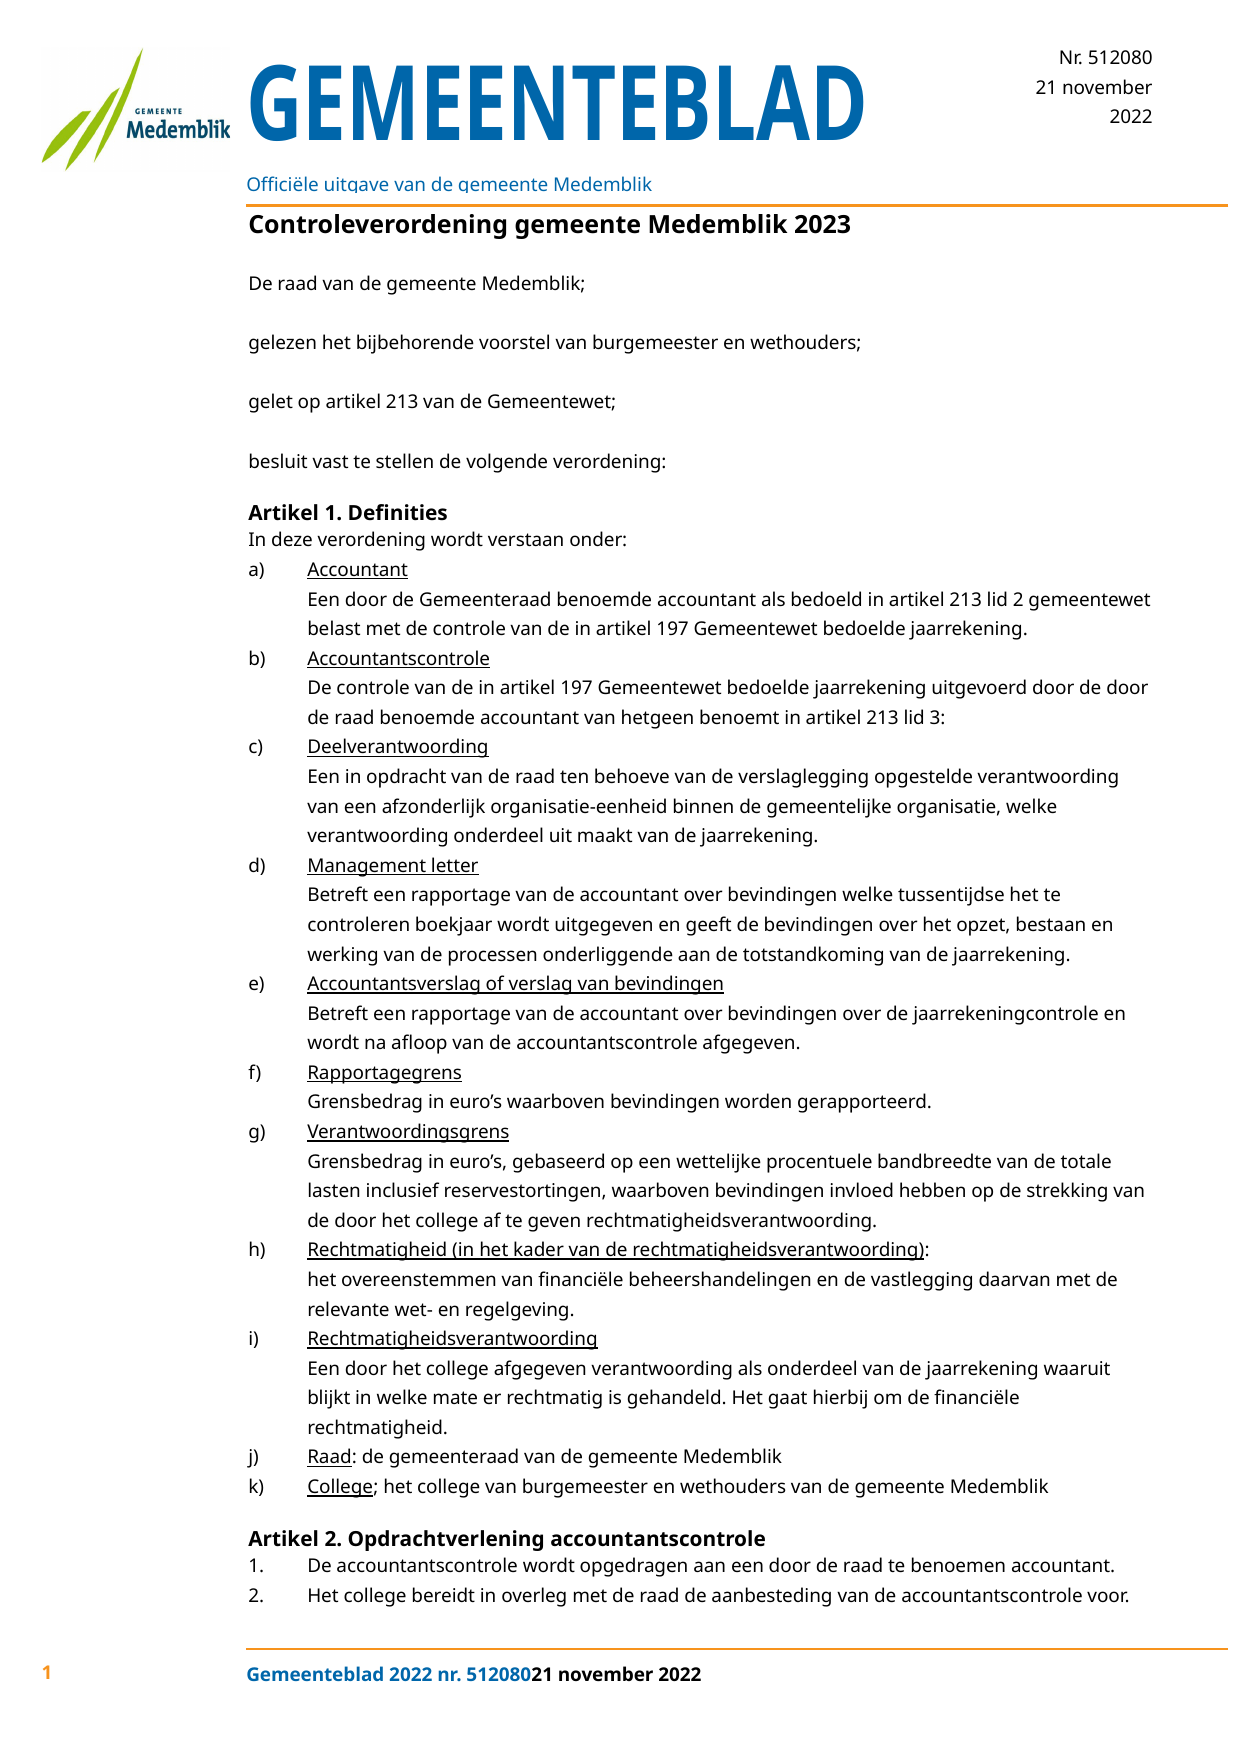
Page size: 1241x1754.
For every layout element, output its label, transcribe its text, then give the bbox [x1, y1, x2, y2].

list Een door het college afgegeven verantwoording als onderdeel van de jaarrekening waaruit blijkt in welke mate er rechtmatig is gehandeld. Het gaat hierbij om de financiële rechtmatigheid. [248, 1355, 1152, 1440]
list Accountantsverslag of verslag van bevindingen [248, 970, 1152, 996]
text De raad van de gemeente Medemblik; [248, 270, 1152, 296]
text Artikel 1. Definities [248, 498, 1152, 527]
text In deze verordening wordt verstaan onder: [248, 527, 1152, 552]
list Verantwoordingsgrens [248, 1118, 1152, 1144]
list Grensbedrag in euro’s waarboven bevindingen worden gerapporteerd. [248, 1089, 1152, 1114]
list Rapportagegrens [248, 1059, 1152, 1085]
list Rechtmatigheidsverantwoording [248, 1325, 1152, 1351]
text Controleverordening gemeente Medemblik 2023 [248, 207, 1152, 241]
list College; het college van burgemeester en wethouders van de gemeente Medemblik [248, 1473, 1152, 1499]
list Accountantscontrole [248, 645, 1152, 671]
picture [41, 47, 231, 172]
text gelet op artikel 213 van de Gemeentewet; [248, 389, 1152, 414]
list Een in opdracht van de raad ten behoeve van de verslaglegging opgestelde verantwoording van een afzonderlijk organisatie-eenheid binnen de gemeentelijke organisatie, welke verantwoording onderdeel uit maakt van de jaarrekening. [248, 763, 1152, 848]
list Betreft een rapportage van de accountant over bevindingen welke tussentijdse het te controleren boekjaar wordt uitgegeven en geeft de bevindingen over het opzet, bestaan en werking van de processen onderliggende aan de totstandkoming van de jaarrekening. [248, 882, 1152, 967]
list Deelverantwoording [248, 734, 1152, 759]
list Management letter [248, 852, 1152, 878]
text besluit vast te stellen de volgende verordening: [248, 448, 1152, 473]
text Artikel 2. Opdrachtverlening accountantscontrole [248, 1524, 1152, 1552]
list De accountantscontrole wordt opgedragen aan een door de raad te benoemen accountant. [248, 1552, 1152, 1578]
list Het college bereidt in overleg met de raad de aanbesteding van de accountantscontrole voor. [248, 1582, 1152, 1607]
list Raad: de gemeenteraad van de gemeente Medemblik [248, 1444, 1152, 1469]
list Een door de Gemeenteraad benoemde accountant als bedoeld in artikel 213 lid 2 gemeentewet belast met de controle van de in artikel 197 Gemeentewet bedoelde jaarrekening. [248, 586, 1152, 641]
list Rechtmatigheid (in het kader van de rechtmatigheidsverantwoording): [248, 1237, 1152, 1262]
list Grensbedrag in euro’s, gebaseerd op een wettelijke procentuele bandbreedte van de totale lasten inclusief reservestortingen, waarboven bevindingen invloed hebben op de strekking van de door het college af te geven rechtmatigheidsverantwoording. [248, 1148, 1152, 1233]
list Accountant [248, 556, 1152, 582]
list Betreft een rapportage van de accountant over bevindingen over de jaarrekeningcontrole en wordt na afloop van de accountantscontrole afgegeven. [248, 1000, 1152, 1055]
text gelezen het bijbehorende voorstel van burgemeester en wethouders; [248, 329, 1152, 355]
list het overeenstemmen van financiële beheershandelingen en de vastlegging daarvan met de relevante wet- en regelgeving. [248, 1266, 1152, 1322]
list De controle van de in artikel 197 Gemeentewet bedoelde jaarrekening uitgevoerd door de door de raad benoemde accountant van hetgeen benoemt in artikel 213 lid 3: [248, 674, 1152, 730]
